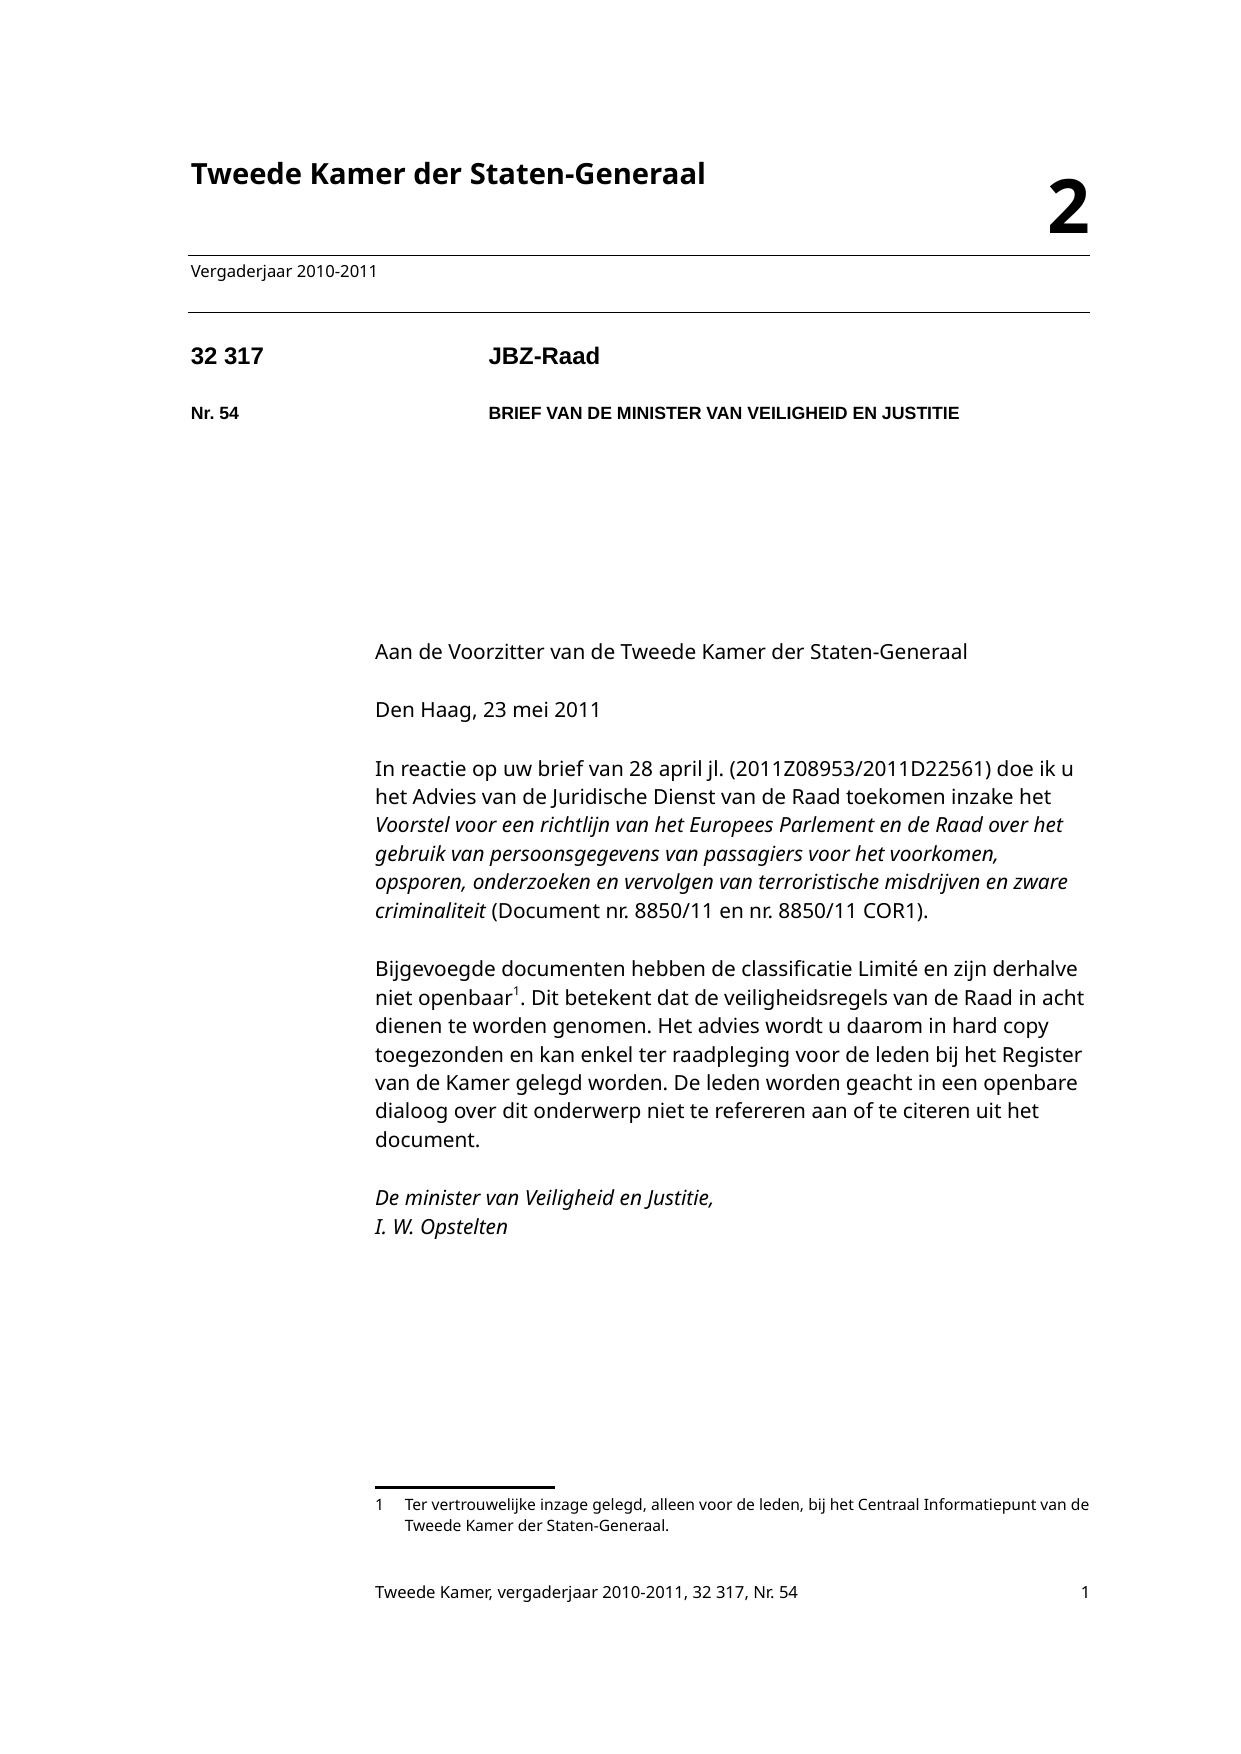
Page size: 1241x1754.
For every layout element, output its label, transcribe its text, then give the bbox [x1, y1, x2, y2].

text I. W. Opstelten [375, 1212, 1090, 1240]
table_cell BRIEF VAN DE MINISTER VAN VEILIGHEID EN JUSTITIE [485, 399, 1090, 518]
table_header Tweede Kamer der Staten-Generaal [188, 150, 909, 255]
text Ter vertrouwelijke inzage gelegd, alleen voor de leden, bij het Centraal Informatiepunt van de Tweede Kamer der Staten-Generaal. [375, 1479, 1090, 1536]
text Aan de Voorzitter van de Tweede Kamer der Staten-Generaal [375, 637, 1090, 665]
text Bijgevoegde documenten hebben de classificatie Limité en zijn derhalve niet openbaar. Dit betekent dat de veiligheidsregels van de Raad in acht dienen te worden genomen. Het advies wordt u daarom in hard copy toegezonden en kan enkel ter raadpleging voor de leden bij het Register van de Kamer gelegd worden. De leden worden geacht in een openbare dialoog over dit onderwerp niet te refereren aan of te citeren uit het document. [375, 954, 1090, 1153]
text De minister van Veiligheid en Justitie, [375, 1183, 1090, 1212]
table_cell Vergaderjaar 2010-2011 [188, 256, 485, 312]
table_cell JBZ-Raad [485, 339, 1090, 399]
text Den Haag, 23 mei 2011 [375, 695, 1090, 724]
table_cell Nr. 54 [188, 399, 485, 518]
table_cell [188, 313, 485, 339]
table_cell 32 317 [188, 339, 485, 399]
table_cell [485, 256, 1090, 312]
text In reactie op uw brief van 28 april jl. (2011Z08953/2011D22561) doe ik u het Advies van de Juridische Dienst van de Raad toekomen inzake het Voorstel voor een richtlijn van het Europees Parlement en de Raad over het gebruik van persoonsgegevens van passagiers voor het voorkomen, opsporen, onderzoeken en vervolgen van terroristische misdrijven en zware criminaliteit (Document nr. 8850/11 en nr. 8850/11 COR1). [375, 754, 1090, 924]
table_cell [485, 313, 1090, 339]
table_header 2 [910, 150, 1090, 255]
